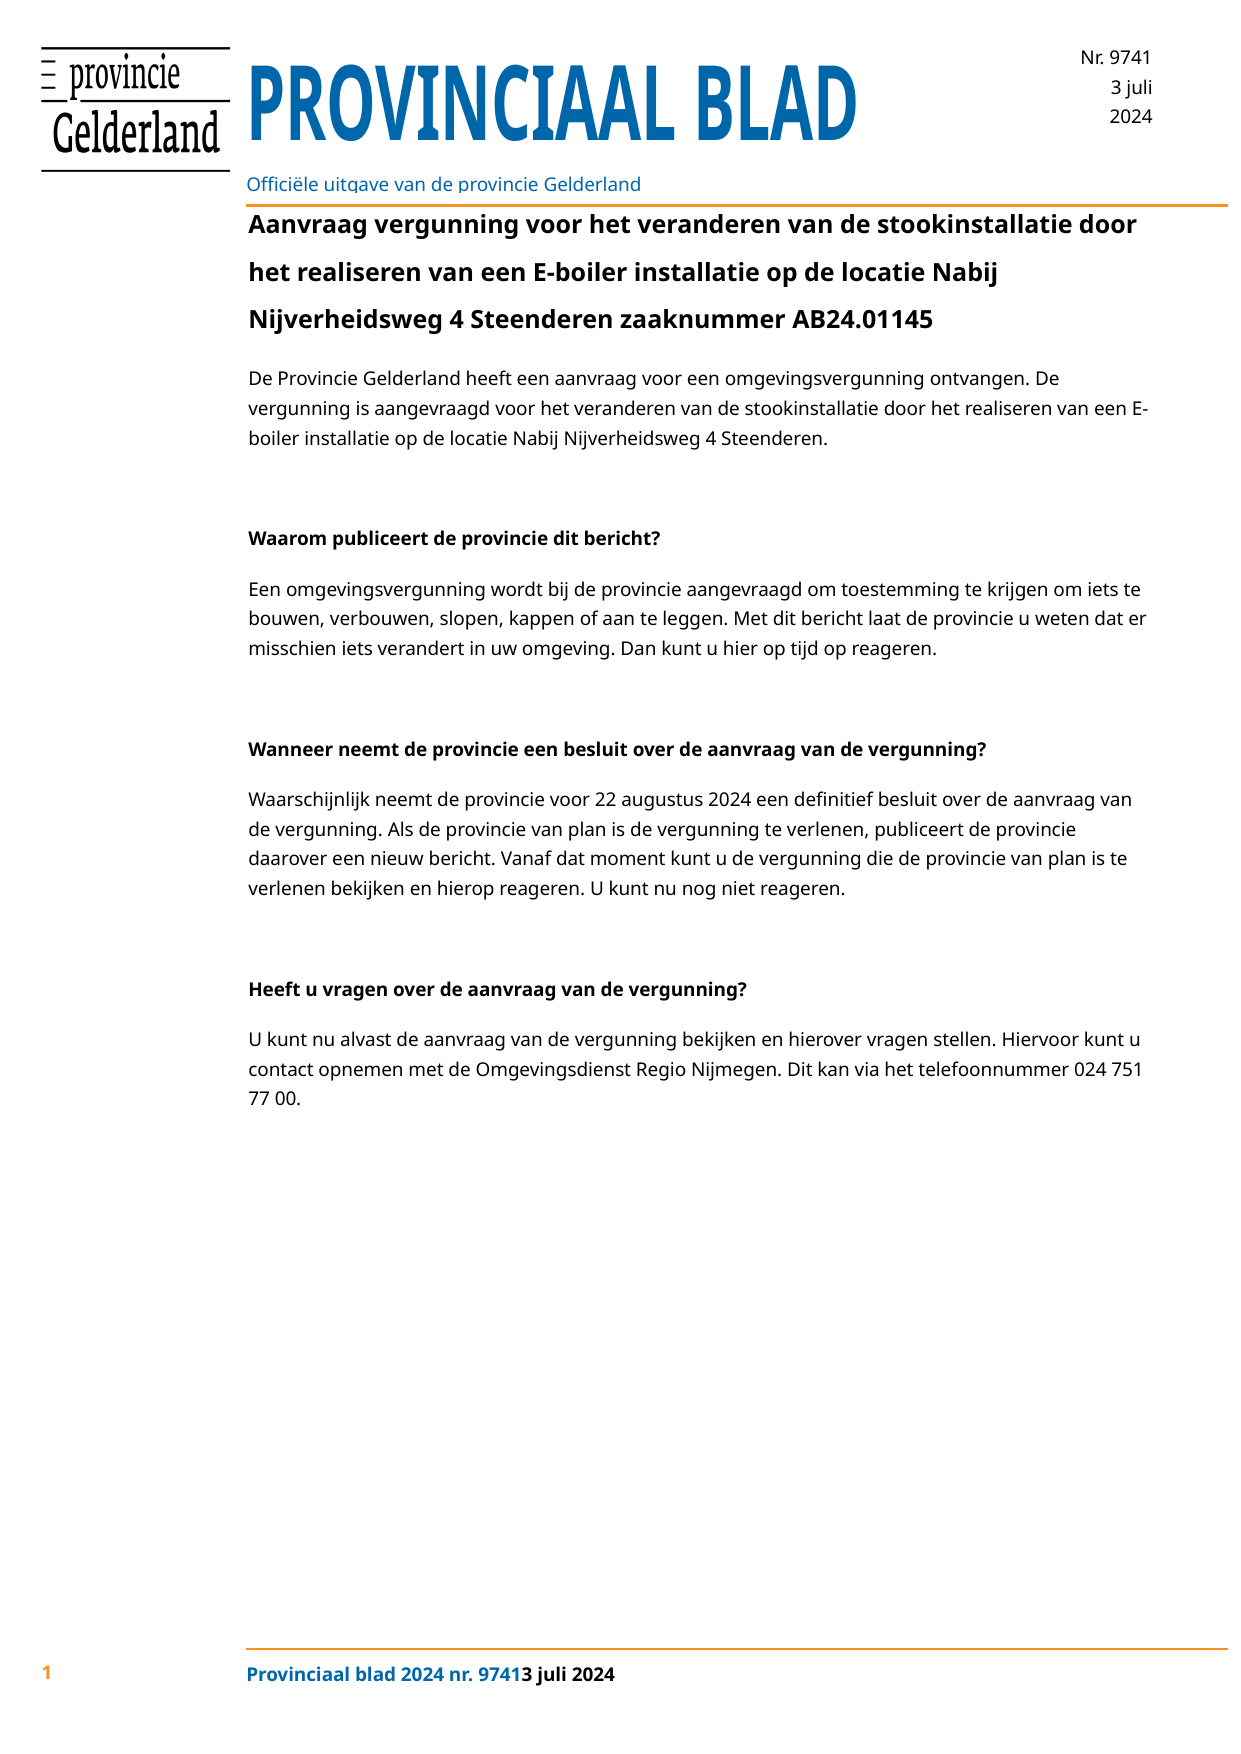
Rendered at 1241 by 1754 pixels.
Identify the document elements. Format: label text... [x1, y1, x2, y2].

text Aanvraag vergunning voor het veranderen van de stookinstallatie door het realiseren van een E-boiler installatie op de locatie Nabij Nijverheidsweg 4 Steenderen zaaknummer AB24.01145 [248, 207, 1152, 336]
text Heeft u vragen over de aanvraag van de vergunning? [248, 976, 1152, 1002]
picture [41, 47, 231, 172]
text Wanneer neemt de provincie een besluit over de aanvraag van de vergunning? [248, 736, 1152, 762]
text U kunt nu alvast de aanvraag van de vergunning bekijken en hierover vragen stellen. Hiervoor kunt u contact opnemen met de Omgevingsdienst Regio Nijmegen. Dit kan via het telefoonnummer 024 751 77 00. [248, 1026, 1152, 1111]
text Waarom publiceert de provincie dit bericht? [248, 526, 1152, 551]
text De Provincie Gelderland heeft een aanvraag voor een omgevingsvergunning ontvangen. De vergunning is aangevraagd voor het veranderen van de stookinstallatie door het realiseren van een E-boiler installatie op de locatie Nabij Nijverheidsweg 4 Steenderen. [248, 366, 1152, 450]
text Waarschijnlijk neemt de provincie voor 22 augustus 2024 een definitief besluit over de aanvraag van de vergunning. Als de provincie van plan is de vergunning te verlenen, publiceert de provincie daarover een nieuw bericht. Vanaf dat moment kunt u de vergunning die de provincie van plan is te verlenen bekijken en hierop reageren. U kunt nu nog niet reageren. [248, 786, 1152, 901]
text Een omgevingsvergunning wordt bij de provincie aangevraagd om toestemming te krijgen om iets te bouwen, verbouwen, slopen, kappen of aan te leggen. Met dit bericht laat de provincie u weten dat er misschien iets verandert in uw omgeving. Dan kunt u hier op tijd op reageren. [248, 576, 1152, 661]
